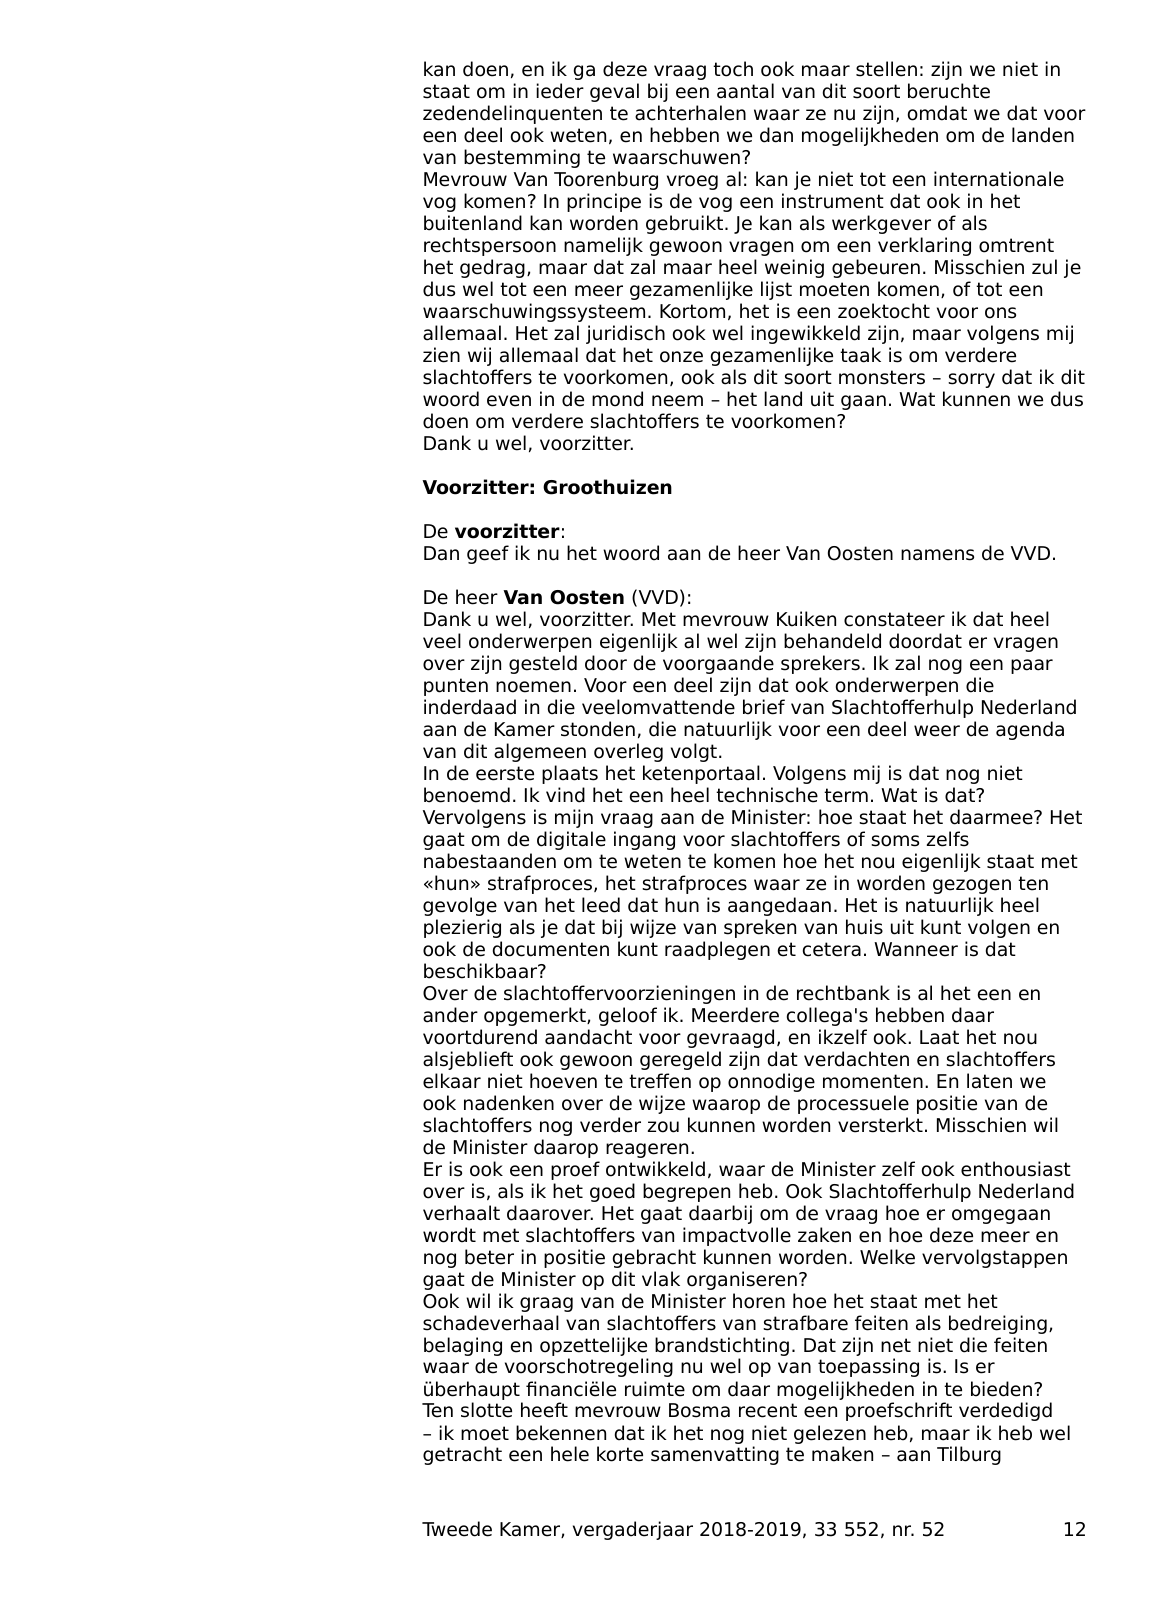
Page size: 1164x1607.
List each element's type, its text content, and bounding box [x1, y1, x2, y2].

text Dank u wel, voorzitter. Met mevrouw Kuiken constateer ik dat heel veel onderwerpen eigenlijk al wel zijn behandeld doordat er vragen over zijn gesteld door de voorgaande sprekers. Ik zal nog een paar punten noemen. Voor een deel zijn dat ook onderwerpen die inderdaad in die veelomvattende brief van Slachtofferhulp Nederland aan de Kamer stonden, die natuurlijk voor een deel weer de agenda van dit algemeen overleg volgt. [422, 609, 1087, 763]
text Over de slachtoffervoorzieningen in de rechtbank is al het een en ander opgemerkt, geloof ik. Meerdere collega's hebben daar voortdurend aandacht voor gevraagd, en ikzelf ook. Laat het nou alsjeblieft ook gewoon geregeld zijn dat verdachten en slachtoffers elkaar niet hoeven te treffen op onnodige momenten. En laten we ook nadenken over de wijze waarop de processuele positie van de slachtoffers nog verder zou kunnen worden versterkt. Misschien wil de Minister daarop reageren. [422, 983, 1087, 1159]
text In de eerste plaats het ketenportaal. Volgens mij is dat nog niet benoemd. Ik vind het een heel technische term. Wat is dat? Vervolgens is mijn vraag aan de Minister: hoe staat het daarmee? Het gaat om de digitale ingang voor slachtoffers of soms zelfs nabestaanden om te weten te komen hoe het nou eigenlijk staat met «hun» strafproces, het strafproces waar ze in worden gezogen ten gevolge van het leed dat hun is aangedaan. Het is natuurlijk heel plezierig als je dat bij wijze van spreken van huis uit kunt volgen en ook de documenten kunt raadplegen et cetera. Wanneer is dat beschikbaar? [422, 763, 1087, 983]
text Mevrouw Van Toorenburg vroeg al: kan je niet tot een internationale vog komen? In principe is de vog een instrument dat ook in het buitenland kan worden gebruikt. Je kan als werkgever of als rechtspersoon namelijk gewoon vragen om een verklaring omtrent het gedrag, maar dat zal maar heel weinig gebeuren. Misschien zul je dus wel tot een meer gezamenlijke lijst moeten komen, of tot een waarschuwingssysteem. Kortom, het is een zoektocht voor ons allemaal. Het zal juridisch ook wel ingewikkeld zijn, maar volgens mij zien wij allemaal dat het onze gezamenlijke taak is om verdere slachtoffers te voorkomen, ook als dit soort monsters – sorry dat ik dit woord even in de mond neem – het land uit gaan. Wat kunnen we dus doen om verdere slachtoffers te voorkomen? [422, 169, 1087, 433]
text De heer Van Oosten (VVD): [422, 587, 1087, 609]
text Dan geef ik nu het woord aan de heer Van Oosten namens de VVD. [422, 543, 1087, 565]
text Dank u wel, voorzitter. [422, 433, 1087, 455]
text kan doen, en ik ga deze vraag toch ook maar stellen: zijn we niet in staat om in ieder geval bij een aantal van dit soort beruchte zedendelinquenten te achterhalen waar ze nu zijn, omdat we dat voor een deel ook weten, en hebben we dan mogelijkheden om de landen van bestemming te waarschuwen? [422, 59, 1087, 169]
subtitle Voorzitter: Groothuizen [422, 477, 1087, 499]
text Ook wil ik graag van de Minister horen hoe het staat met het schadeverhaal van slachtoffers van strafbare feiten als bedreiging, belaging en opzettelijke brandstichting. Dat zijn net niet die feiten waar de voorschotregeling nu wel op van toepassing is. Is er überhaupt financiële ruimte om daar mogelijkheden in te bieden? [422, 1291, 1087, 1400]
text Er is ook een proef ontwikkeld, waar de Minister zelf ook enthousiast over is, als ik het goed begrepen heb. Ook Slachtofferhulp Nederland verhaalt daarover. Het gaat daarbij om de vraag hoe er omgegaan wordt met slachtoffers van impactvolle zaken en hoe deze meer en nog beter in positie gebracht kunnen worden. Welke vervolgstappen gaat de Minister op dit vlak organiseren? [422, 1159, 1087, 1291]
text De voorzitter: [422, 521, 1087, 543]
text Ten slotte heeft mevrouw Bosma recent een proefschrift verdedigd – ik moet bekennen dat ik het nog niet gelezen heb, maar ik heb wel getracht een hele korte samenvatting te maken – aan Tilburg [422, 1400, 1087, 1466]
